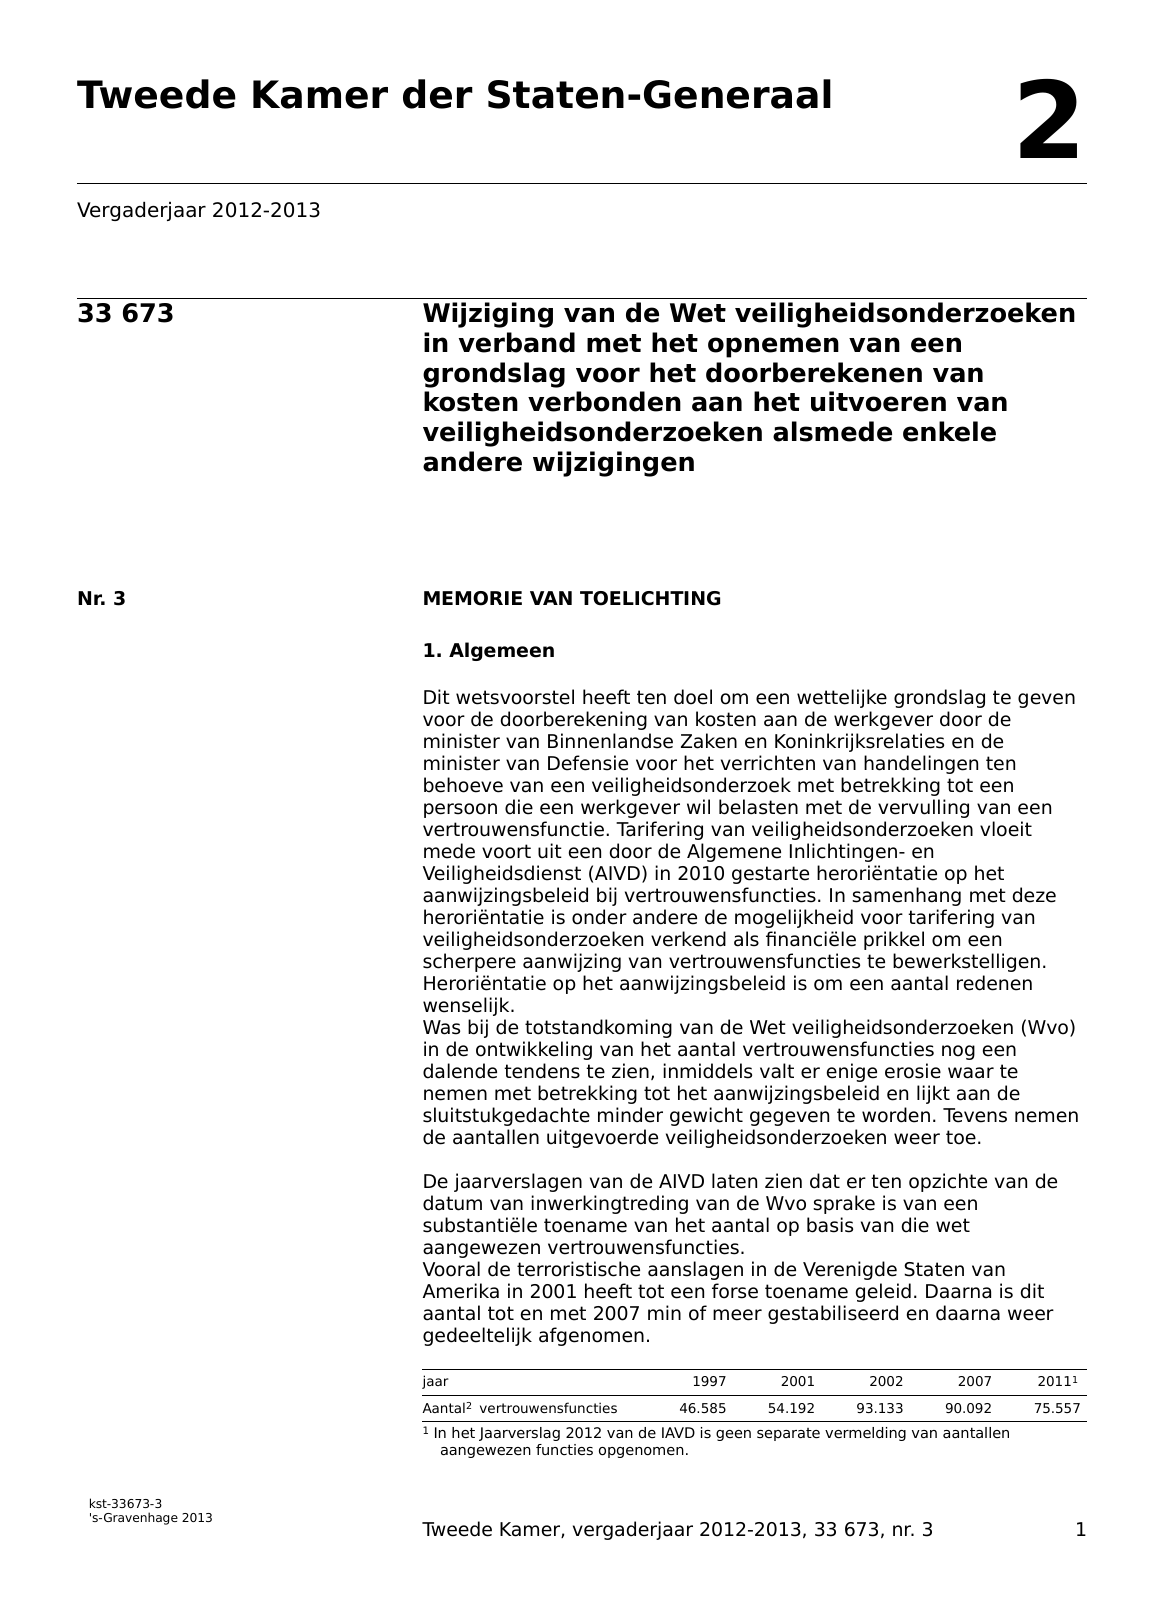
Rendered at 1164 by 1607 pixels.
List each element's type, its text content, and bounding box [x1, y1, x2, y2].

table_cell 90.092 [910, 1396, 998, 1421]
text Vooral de terroristische aanslagen in de Verenigde Staten van Amerika in 2001 heeft tot een forse toename geleid. Daarna is dit aantal tot en met 2007 min of meer gestabiliseerd en daarna weer gedeeltelijk afgenomen. [422, 1259, 1087, 1347]
table_header 20111 [998, 1370, 1087, 1395]
table_cell 54.192 [732, 1396, 821, 1421]
table_header Tweede Kamer der Staten-Generaal [77, 59, 886, 183]
table_header 2007 [910, 1370, 998, 1395]
table_header 2 [886, 59, 1087, 183]
table_cell 1 In het Jaarverslag 2012 van de IAVD is geen separate vermelding van aantallen aangewezen functies opgenomen. [422, 1422, 1087, 1458]
text Dit wetsvoorstel heeft ten doel om een wettelijke grondslag te geven voor de doorberekening van kosten aan de werkgever door de minister van Binnenlandse Zaken en Koninkrijksrelaties en de minister van Defensie voor het verrichten van handelingen ten behoeve van een veiligheidsonderzoek met betrekking tot een persoon die een werkgever wil belasten met de vervulling van een vertrouwensfunctie. Tarifering van veiligheidsonderzoeken vloeit mede voort uit een door de Algemene Inlichtingen- en Veiligheidsdienst (AIVD) in 2010 gestarte heroriëntatie op het aanwijzingsbeleid bij vertrouwensfuncties. In samenhang met deze heroriëntatie is onder andere de mogelijkheid voor tarifering van veiligheidsonderzoeken verkend als financiële prikkel om een scherpere aanwijzing van vertrouwensfuncties te bewerkstelligen. [422, 687, 1087, 973]
text Heroriëntatie op het aanwijzingsbeleid is om een aantal redenen wenselijk. [422, 973, 1087, 1017]
table_cell 93.133 [821, 1396, 909, 1421]
text Was bij de totstandkoming van de Wet veiligheidsonderzoeken (Wvo) in de ontwikkeling van het aantal vertrouwensfuncties nog een dalende tendens te zien, inmiddels valt er enige erosie waar te nemen met betrekking tot het aanwijzingsbeleid en lijkt aan de sluitstukgedachte minder gewicht gegeven te worden. Tevens nemen de aantallen uitgevoerde veiligheidsonderzoeken weer toe. [422, 1017, 1087, 1149]
subtitle 33 673 Wijziging van de Wet veiligheidsonderzoeken in verband met het opnemen van een grondslag voor het doorberekenen van kosten verbonden aan het uitvoeren van veiligheidsonderzoeken alsmede enkele andere wijzigingen [77, 299, 1087, 477]
subtitle 1. Algemeen [422, 640, 1087, 662]
table_header 1997 [644, 1370, 732, 1395]
table_header 2001 [732, 1370, 821, 1395]
table_cell 75.557 [998, 1396, 1087, 1421]
table_cell Vergaderjaar 2012-2013 [77, 184, 1087, 298]
table_header 2002 [821, 1370, 909, 1395]
table_header jaar [422, 1370, 644, 1395]
text 's-Gravenhage 2013 [88, 1511, 323, 1525]
text kst-33673-3 [88, 1497, 323, 1511]
table_cell Aantal2 vertrouwensfuncties [422, 1396, 644, 1421]
text De jaarverslagen van de AIVD laten zien dat er ten opzichte van de datum van inwerkingtreding van de Wvo sprake is van een substantiële toename van het aantal op basis van die wet aangewezen vertrouwensfuncties. [422, 1171, 1087, 1259]
table_cell 46.585 [644, 1396, 732, 1421]
subtitle Nr. 3 MEMORIE VAN TOELICHTING [77, 588, 1087, 610]
